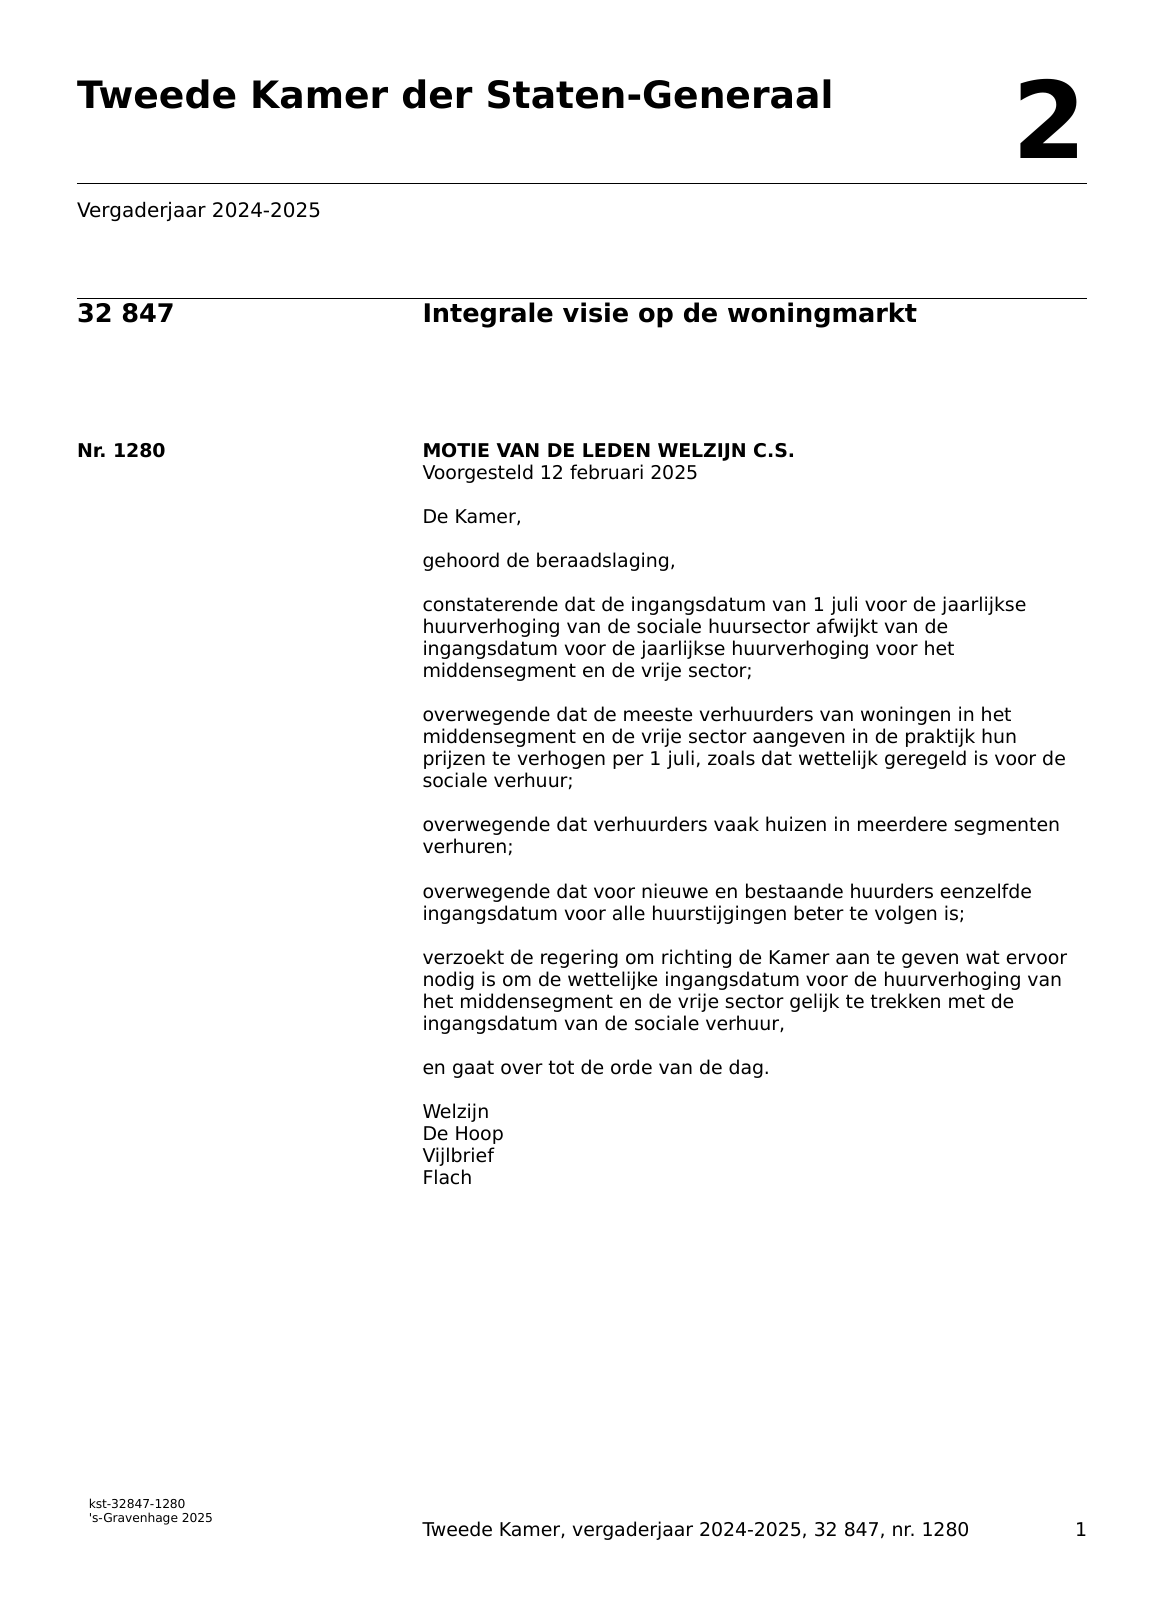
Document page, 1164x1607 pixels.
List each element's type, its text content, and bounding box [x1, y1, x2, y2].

text kst-32847-1280 [88, 1497, 323, 1511]
text overwegende dat de meeste verhuurders van woningen in het middensegment en de vrije sector aangeven in de praktijk hun prijzen te verhogen per 1 juli, zoals dat wettelijk geregeld is voor de sociale verhuur; [422, 704, 1087, 792]
subtitle 32 847 Integrale visie op de woningmarkt [77, 299, 1087, 329]
text Vijlbrief [422, 1145, 1087, 1167]
text en gaat over tot de orde van de dag. [422, 1057, 1087, 1079]
text Voorgesteld 12 februari 2025 [422, 462, 1087, 484]
text De Hoop [422, 1123, 1087, 1145]
text verzoekt de regering om richting de Kamer aan te geven wat ervoor nodig is om de wettelijke ingangsdatum voor de huurverhoging van het middensegment en de vrije sector gelijk te trekken met de ingangsdatum van de sociale verhuur, [422, 947, 1087, 1034]
table_header Tweede Kamer der Staten-Generaal [77, 59, 886, 183]
table_cell Vergaderjaar 2024-2025 [77, 184, 1087, 298]
text constaterende dat de ingangsdatum van 1 juli voor de jaarlijkse huurverhoging van de sociale huursector afwijkt van de ingangsdatum voor de jaarlijkse huurverhoging voor het middensegment en de vrije sector; [422, 594, 1087, 682]
text Flach [422, 1167, 1087, 1189]
table_header 2 [886, 59, 1087, 183]
subtitle Nr. 1280 MOTIE VAN DE LEDEN WELZIJN C.S. [77, 440, 1087, 462]
text overwegende dat verhuurders vaak huizen in meerdere segmenten verhuren; [422, 814, 1087, 858]
text gehoord de beraadslaging, [422, 550, 1087, 572]
text De Kamer, [422, 506, 1087, 528]
text 's-Gravenhage 2025 [88, 1511, 323, 1525]
text Welzijn [422, 1101, 1087, 1123]
text overwegende dat voor nieuwe en bestaande huurders eenzelfde ingangsdatum voor alle huurstijgingen beter te volgen is; [422, 881, 1087, 924]
